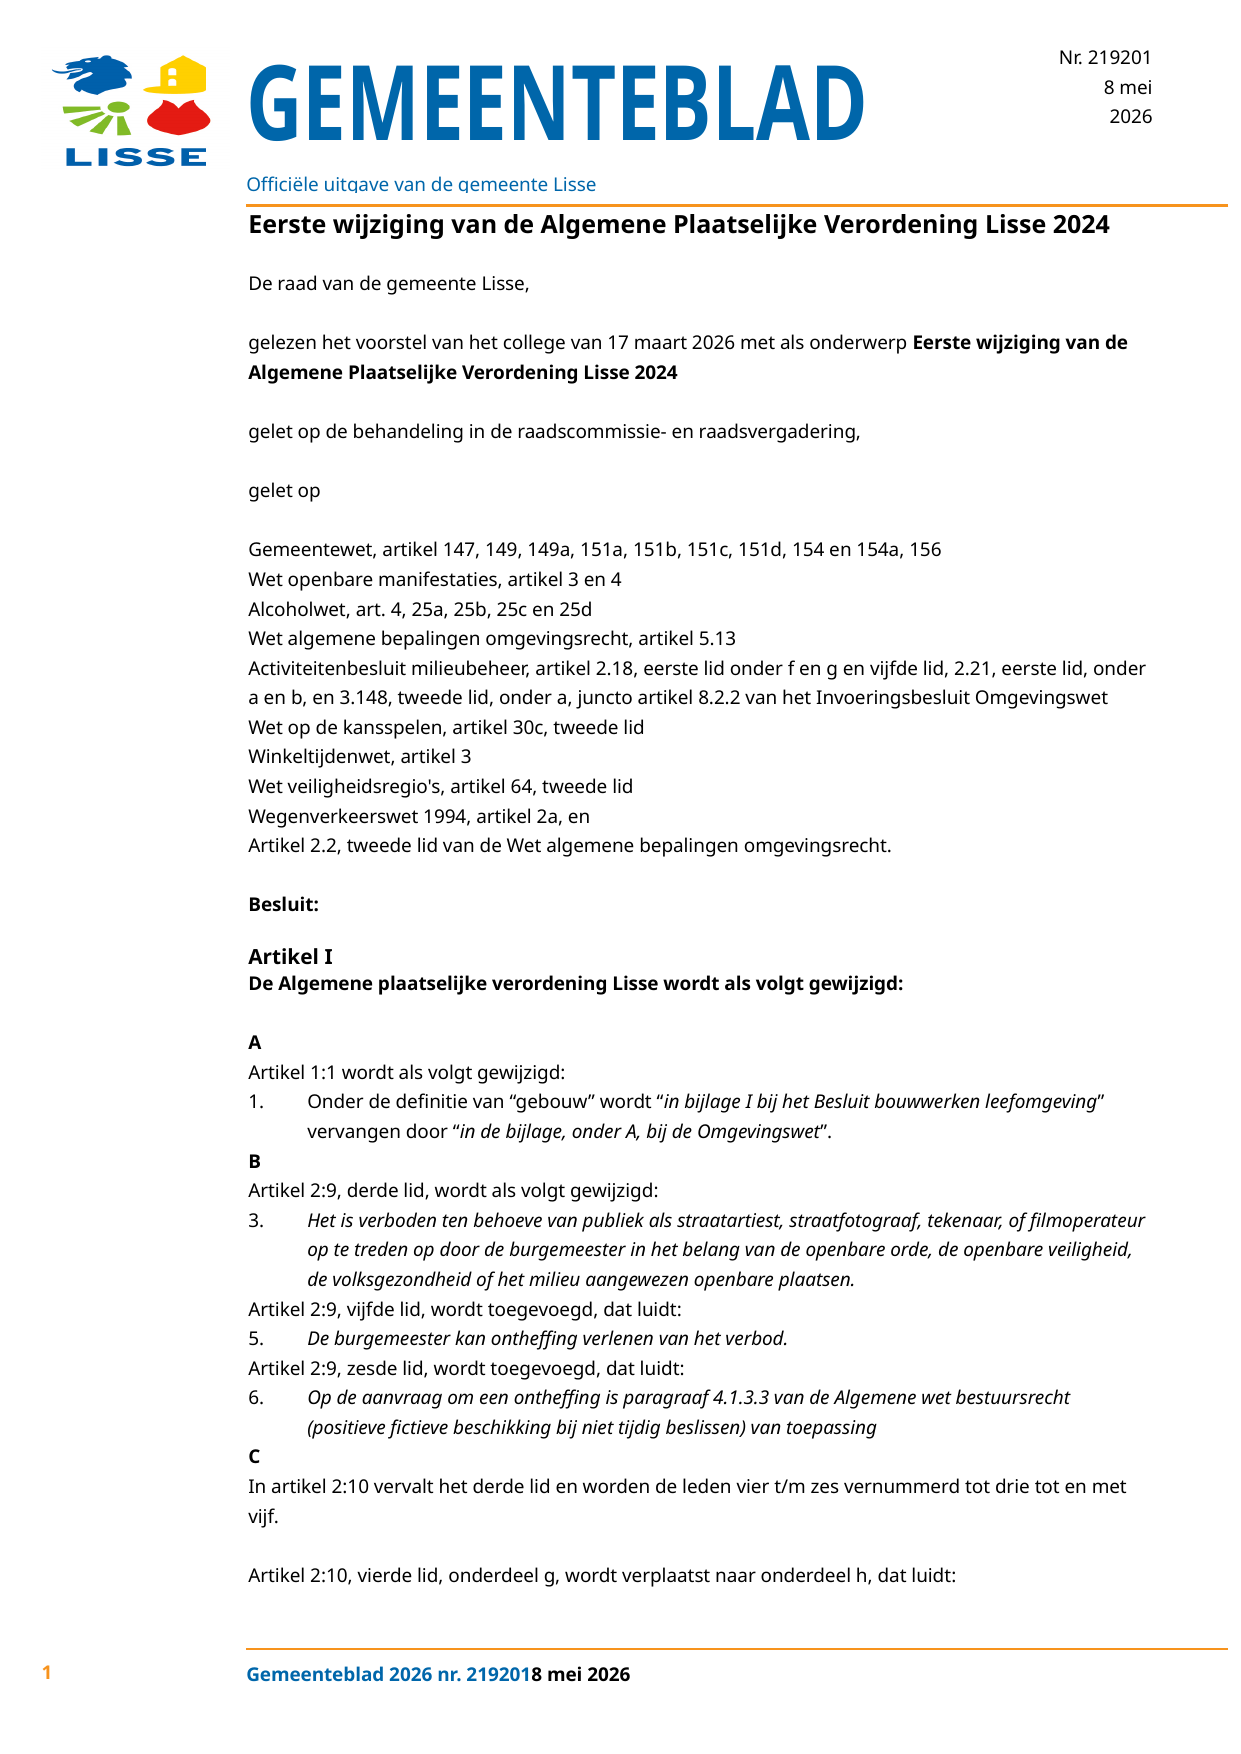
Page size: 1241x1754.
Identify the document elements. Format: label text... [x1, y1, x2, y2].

text Besluit: [248, 892, 1152, 917]
text Artikel 1:1 wordt als volgt gewijzigd: [248, 1059, 1152, 1085]
text Wet algemene bepalingen omgevingsrecht, artikel 5.13 [248, 625, 1152, 651]
text Gemeentewet, artikel 147, 149, 149a, 151a, 151b, 151c, 151d, 154 en 154a, 156 [248, 537, 1152, 562]
text De raad van de gemeente Lisse, [248, 270, 1152, 296]
text Artikel 2:10, vierde lid, onderdeel g, wordt verplaatst naar onderdeel h, dat luidt: [248, 1562, 1152, 1588]
text gelet op [248, 477, 1152, 503]
text De Algemene plaatselijke verordening Lisse wordt als volgt gewijzigd: [248, 970, 1152, 996]
text gelet op de behandeling in de raadscommissie- en raadsvergadering, [248, 418, 1152, 444]
text Artikel I [248, 942, 1152, 970]
list Onder de definitie van “gebouw” wordt “in bijlage I bij het Besluit bouwwerken leefomgeving” vervangen door “in de bijlage, onder A, bij de Omgevingswet”. [248, 1089, 1152, 1144]
list Op de aanvraag om een ontheffing is paragraaf 4.1.3.3 van de Algemene wet bestuursrecht (positieve fictieve beschikking bij niet tijdig beslissen) van toepassing [248, 1384, 1152, 1440]
text Wet openbare manifestaties, artikel 3 en 4 [248, 566, 1152, 592]
text In artikel 2:10 vervalt het derde lid en worden de leden vier t/m zes vernummerd tot drie tot en met vijf. [248, 1473, 1152, 1529]
text Activiteitenbesluit milieubeheer, artikel 2.18, eerste lid onder f en g en vijfde lid, 2.21, eerste lid, onder a en b, en 3.148, tweede lid, onder a, juncto artikel 8.2.2 van het Invoeringsbesluit Omgevingswet [248, 655, 1152, 710]
text Artikel 2.2, tweede lid van de Wet algemene bepalingen omgevingsrecht. [248, 832, 1152, 858]
text Wet veiligheidsregio's, artikel 64, tweede lid [248, 773, 1152, 799]
text Artikel 2:9, zesde lid, wordt toegevoegd, dat luidt: [248, 1355, 1152, 1381]
list Het is verboden ten behoeve van publiek als straatartiest, straatfotograaf, tekenaar, of filmoperateur op te treden op door de burgemeester in het belang van de openbare orde, de openbare veiligheid, de volksgezondheid of het milieu aangewezen openbare plaatsen. [248, 1207, 1152, 1292]
text gelezen het voorstel van het college van 17 maart 2026 met als onderwerp Eerste wijziging van de Algemene Plaatselijke Verordening Lisse 2024 [248, 329, 1152, 385]
text C [248, 1444, 1152, 1469]
list De burgemeester kan ontheffing verlenen van het verbod. [248, 1325, 1152, 1351]
text B [248, 1148, 1152, 1174]
text Eerste wijziging van de Algemene Plaatselijke Verordening Lisse 2024 [248, 207, 1152, 241]
text Wet op de kansspelen, artikel 30c, tweede lid [248, 714, 1152, 740]
text Artikel 2:9, vijfde lid, wordt toegevoegd, dat luidt: [248, 1296, 1152, 1322]
picture [41, 47, 231, 172]
text Artikel 2:9, derde lid, wordt als volgt gewijzigd: [248, 1177, 1152, 1203]
text A [248, 1029, 1152, 1055]
text Wegenverkeerswet 1994, artikel 2a, en [248, 803, 1152, 828]
text Alcoholwet, art. 4, 25a, 25b, 25c en 25d [248, 596, 1152, 621]
text Winkeltijdenwet, artikel 3 [248, 744, 1152, 769]
